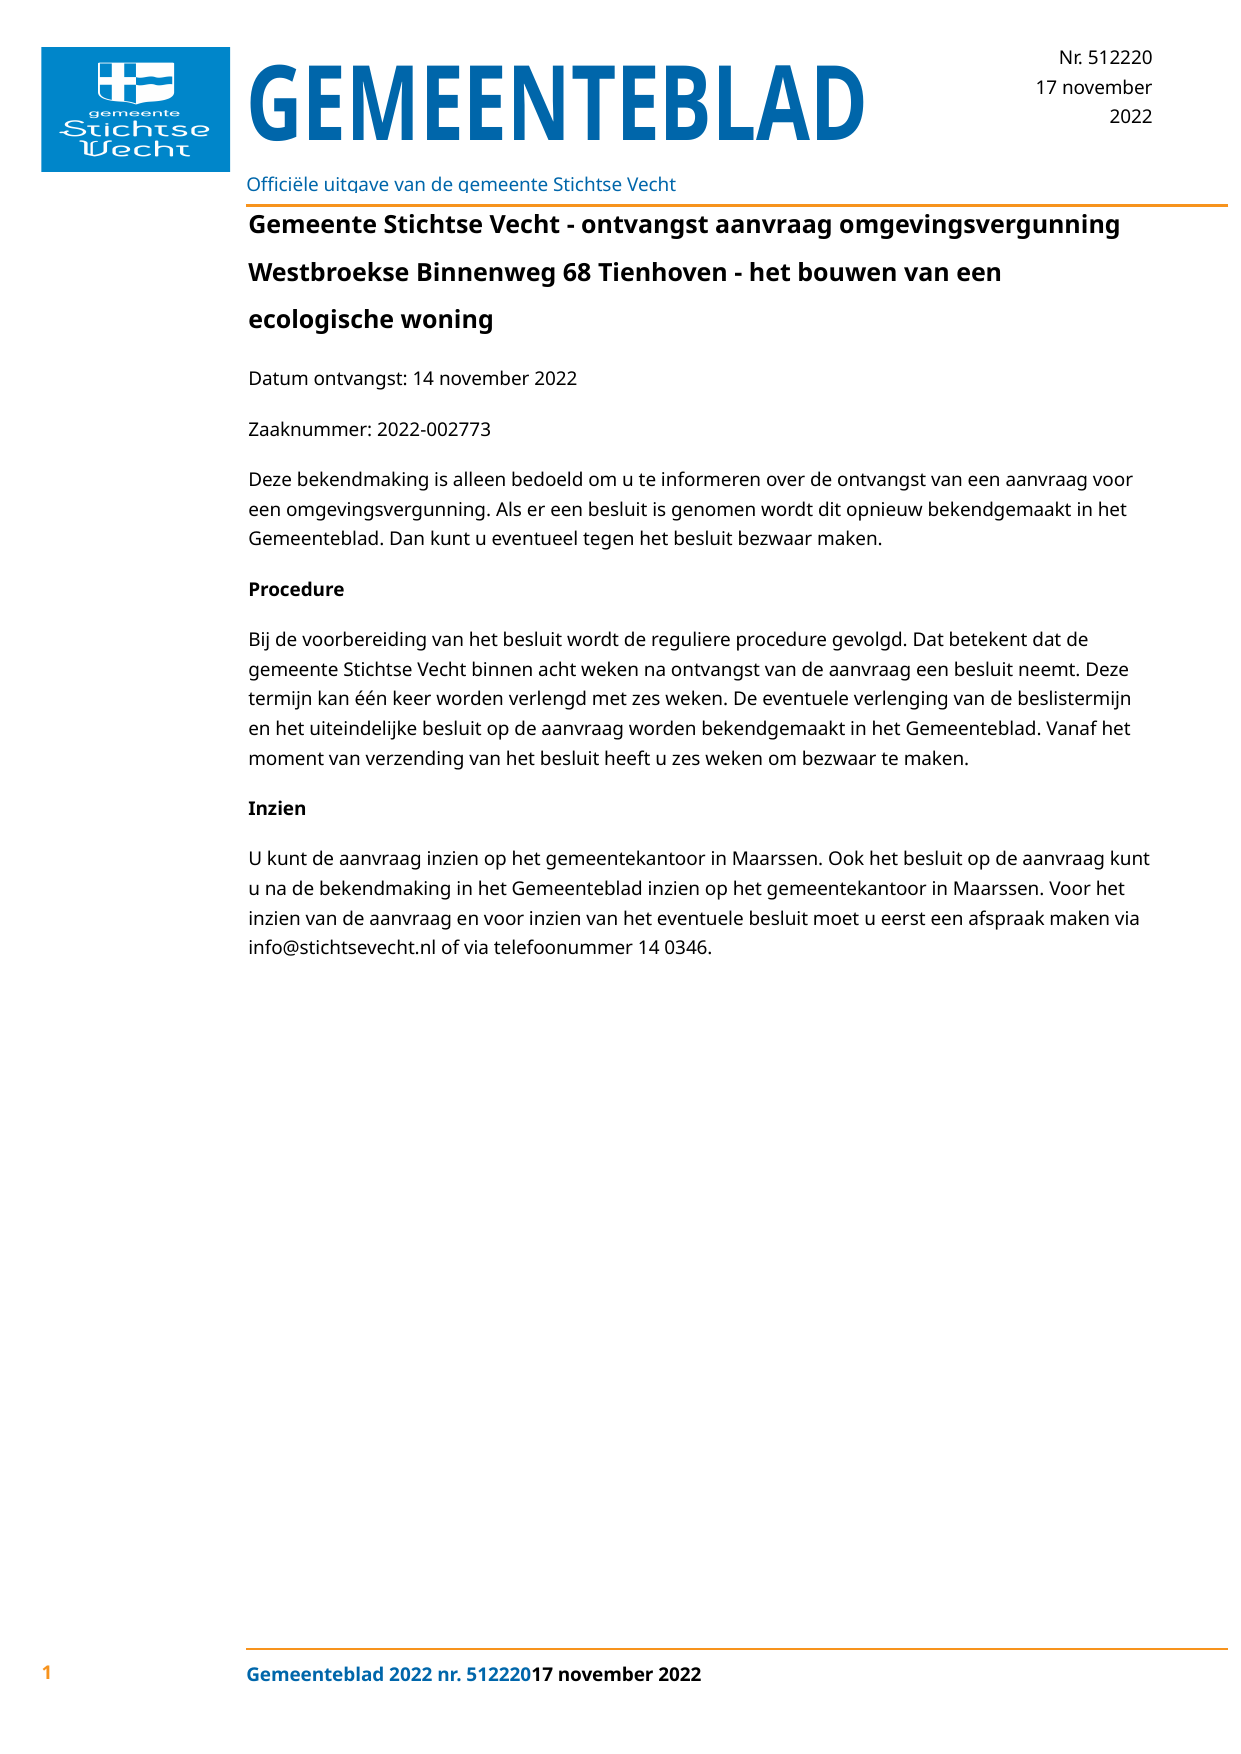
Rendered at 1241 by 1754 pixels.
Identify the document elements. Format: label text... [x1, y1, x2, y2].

text Gemeente Stichtse Vecht - ontvangst aanvraag omgevingsvergunning Westbroekse Binnenweg 68 Tienhoven - het bouwen van een ecologische woning [248, 207, 1152, 336]
text Zaaknummer: 2022-002773 [248, 416, 1152, 442]
text Bij de voorbereiding van het besluit wordt de reguliere procedure gevolgd. Dat betekent dat de gemeente Stichtse Vecht binnen acht weken na ontvangst van de aanvraag een besluit neemt. Deze termijn kan één keer worden verlengd met zes weken. De eventuele verlenging van de beslistermijn en het uiteindelijke besluit op de aanvraag worden bekendgemaakt in het Gemeenteblad. Vanaf het moment van verzending van het besluit heeft u zes weken om bezwaar te maken. [248, 626, 1152, 770]
picture [99, 63, 135, 101]
text U kunt de aanvraag inzien op het gemeentekantoor in Maarssen. Ook het besluit op de aanvraag kunt u na de bekendmaking in het Gemeenteblad inzien op het gemeentekantoor in Maarssen. Voor het inzien van de aanvraag en voor inzien van het eventuele besluit moet u eerst een afspraak maken via info@stichtsevecht.nl of via telefoonummer 14 0346. [248, 846, 1152, 960]
text Datum ontvangst: 14 november 2022 [248, 366, 1152, 391]
text Deze bekendmaking is alleen bedoeld om u te informeren over de ontvangst van een aanvraag voor een omgevingsvergunning. Als er een besluit is genomen wordt dit opnieuw bekendgemaakt in het Gemeenteblad. Dan kunt u eventueel tegen het besluit bezwaar maken. [248, 466, 1152, 551]
text Procedure [248, 576, 1152, 602]
text Inzien [248, 795, 1152, 821]
picture [137, 63, 174, 103]
